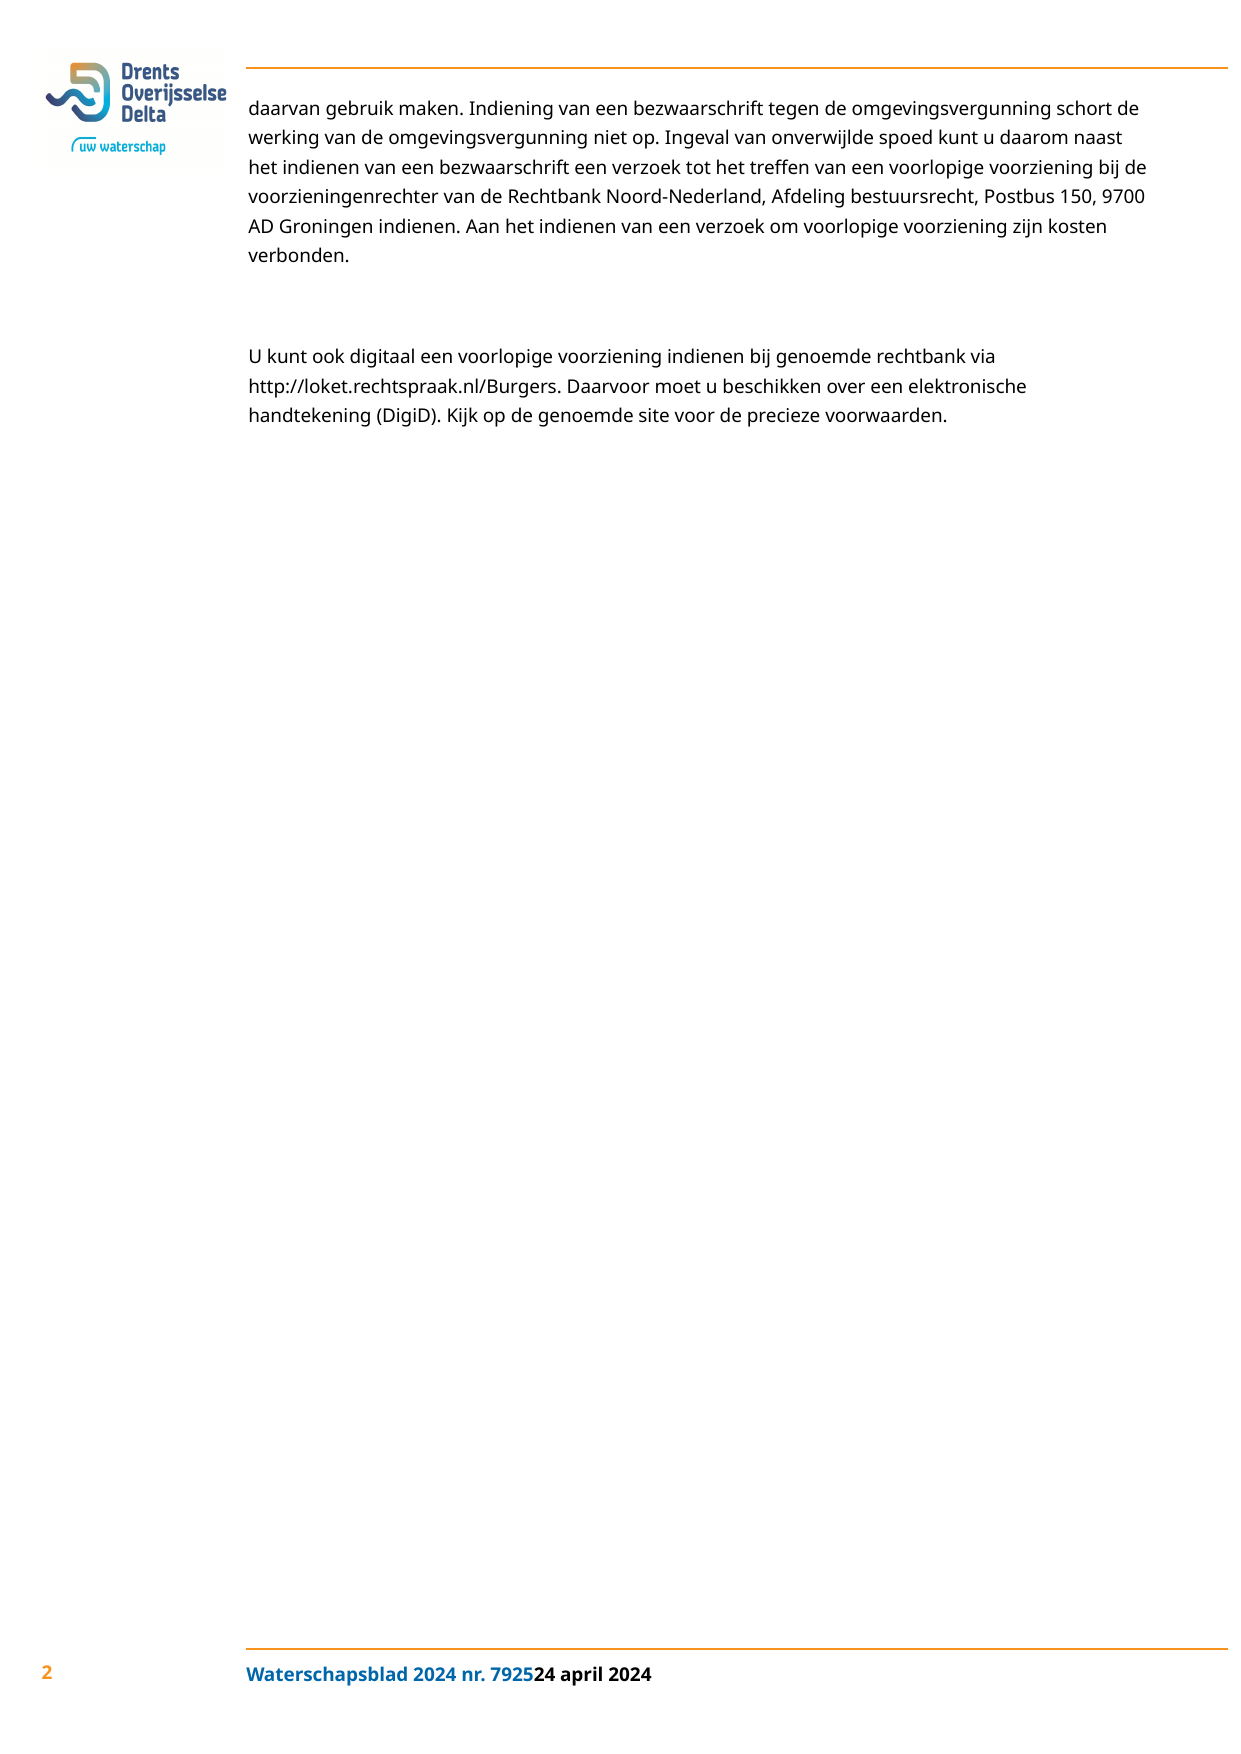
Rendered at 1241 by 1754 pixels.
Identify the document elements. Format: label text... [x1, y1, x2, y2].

picture [41, 47, 231, 172]
text U kunt ook digitaal een voorlopige voorziening indienen bij genoemde rechtbank via http://loket.rechtspraak.nl/Burgers. Daarvoor moet u beschikken over een elektronische handtekening (DigiD). Kijk op de genoemde site voor de precieze voorwaarden. [248, 343, 1152, 428]
text daarvan gebruik maken. Indiening van een bezwaarschrift tegen de omgevingsvergunning schort de werking van de omgevingsvergunning niet op. Ingeval van onverwijlde spoed kunt u daarom naast het indienen van een bezwaarschrift een verzoek tot het treffen van een voorlopige voorziening bij de voorzieningenrechter van de Rechtbank Noord-Nederland, Afdeling bestuursrecht, Postbus 150, 9700 AD Groningen indienen. Aan het indienen van een verzoek om voorlopige voorziening zijn kosten verbonden. [248, 95, 1152, 268]
